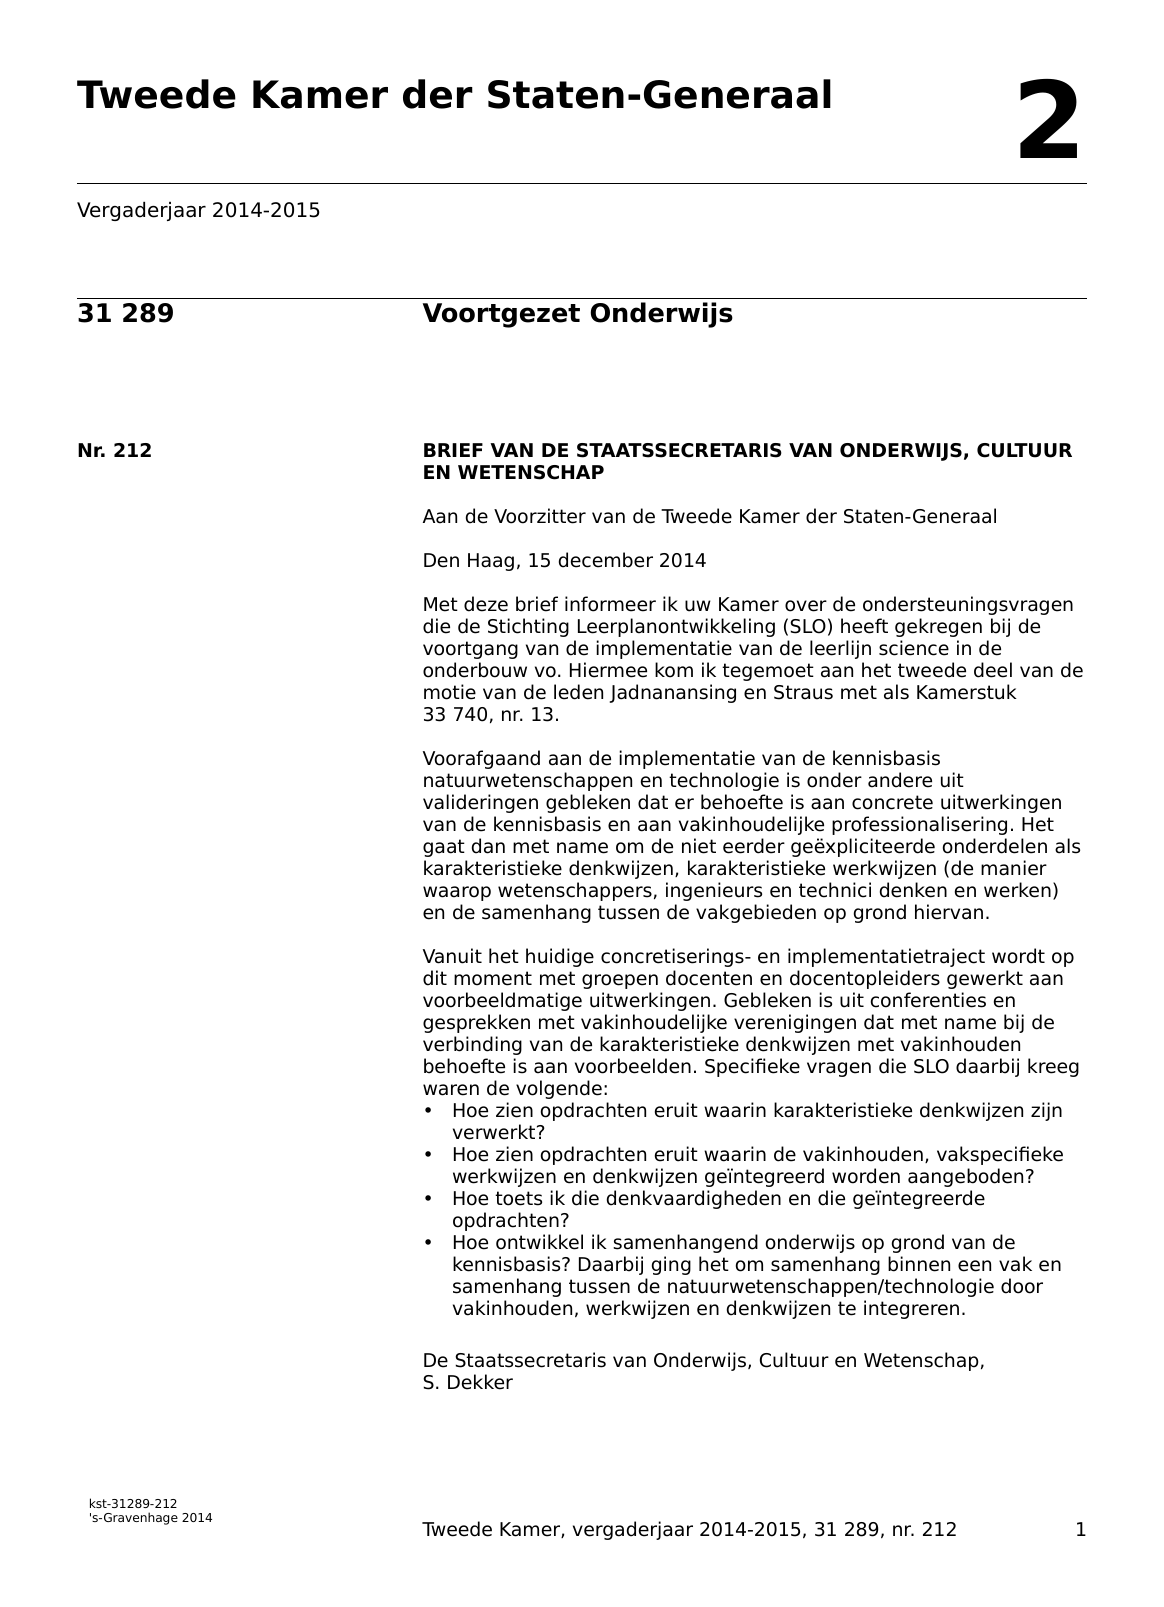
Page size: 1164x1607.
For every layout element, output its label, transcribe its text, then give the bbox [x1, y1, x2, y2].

text Vanuit het huidige concretiserings- en implementatietraject wordt op dit moment met groepen docenten en docentopleiders gewerkt aan voorbeeldmatige uitwerkingen. Gebleken is uit conferenties en gesprekken met vakinhoudelijke verenigingen dat met name bij de verbinding van de karakteristieke denkwijzen met vakinhouden behoefte is aan voorbeelden. Specifieke vragen die SLO daarbij kreeg waren de volgende: [422, 946, 1087, 1100]
text 's-Gravenhage 2014 [88, 1511, 323, 1525]
text Aan de Voorzitter van de Tweede Kamer der Staten-Generaal [422, 506, 1087, 528]
table_cell Vergaderjaar 2014-2015 [77, 184, 1087, 298]
table_header 2 [886, 59, 1087, 183]
text • Hoe ontwikkel ik samenhangend onderwijs op grond van de kennisbasis? Daarbij ging het om samenhang binnen een vak en samenhang tussen de natuurwetenschappen/technologie door vakinhouden, werkwijzen en denkwijzen te integreren. [422, 1232, 1087, 1320]
text Voorafgaand aan de implementatie van de kennisbasis natuurwetenschappen en technologie is onder andere uit valideringen gebleken dat er behoefte is aan concrete uitwerkingen van de kennisbasis en aan vakinhoudelijke professionalisering. Het gaat dan met name om de niet eerder geëxpliciteerde onderdelen als karakteristieke denkwijzen, karakteristieke werkwijzen (de manier waarop wetenschappers, ingenieurs en technici denken en werken) en de samenhang tussen de vakgebieden op grond hiervan. [422, 748, 1087, 924]
text • Hoe toets ik die denkvaardigheden en die geïntegreerde opdrachten? [422, 1188, 1087, 1232]
text De Staatssecretaris van Onderwijs, Cultuur en Wetenschap, S. Dekker [422, 1350, 1087, 1394]
text Den Haag, 15 december 2014 [422, 550, 1087, 572]
table_header Tweede Kamer der Staten-Generaal [77, 59, 886, 183]
text kst-31289-212 [88, 1497, 323, 1511]
text Met deze brief informeer ik uw Kamer over de ondersteuningsvragen die de Stichting Leerplanontwikkeling (SLO) heeft gekregen bij de voortgang van de implementatie van de leerlijn science in de onderbouw vo. Hiermee kom ik tegemoet aan het tweede deel van de motie van de leden Jadnanansing en Straus met als Kamerstuk 33 740, nr. 13. [422, 594, 1087, 726]
subtitle Nr. 212 BRIEF VAN DE STAATSSECRETARIS VAN ONDERWIJS, CULTUUR EN WETENSCHAP [77, 440, 1087, 484]
text • Hoe zien opdrachten eruit waarin karakteristieke denkwijzen zijn verwerkt? [422, 1100, 1087, 1144]
text • Hoe zien opdrachten eruit waarin de vakinhouden, vakspecifieke werkwijzen en denkwijzen geïntegreerd worden aangeboden? [422, 1144, 1087, 1188]
subtitle 31 289 Voortgezet Onderwijs [77, 299, 1087, 329]
